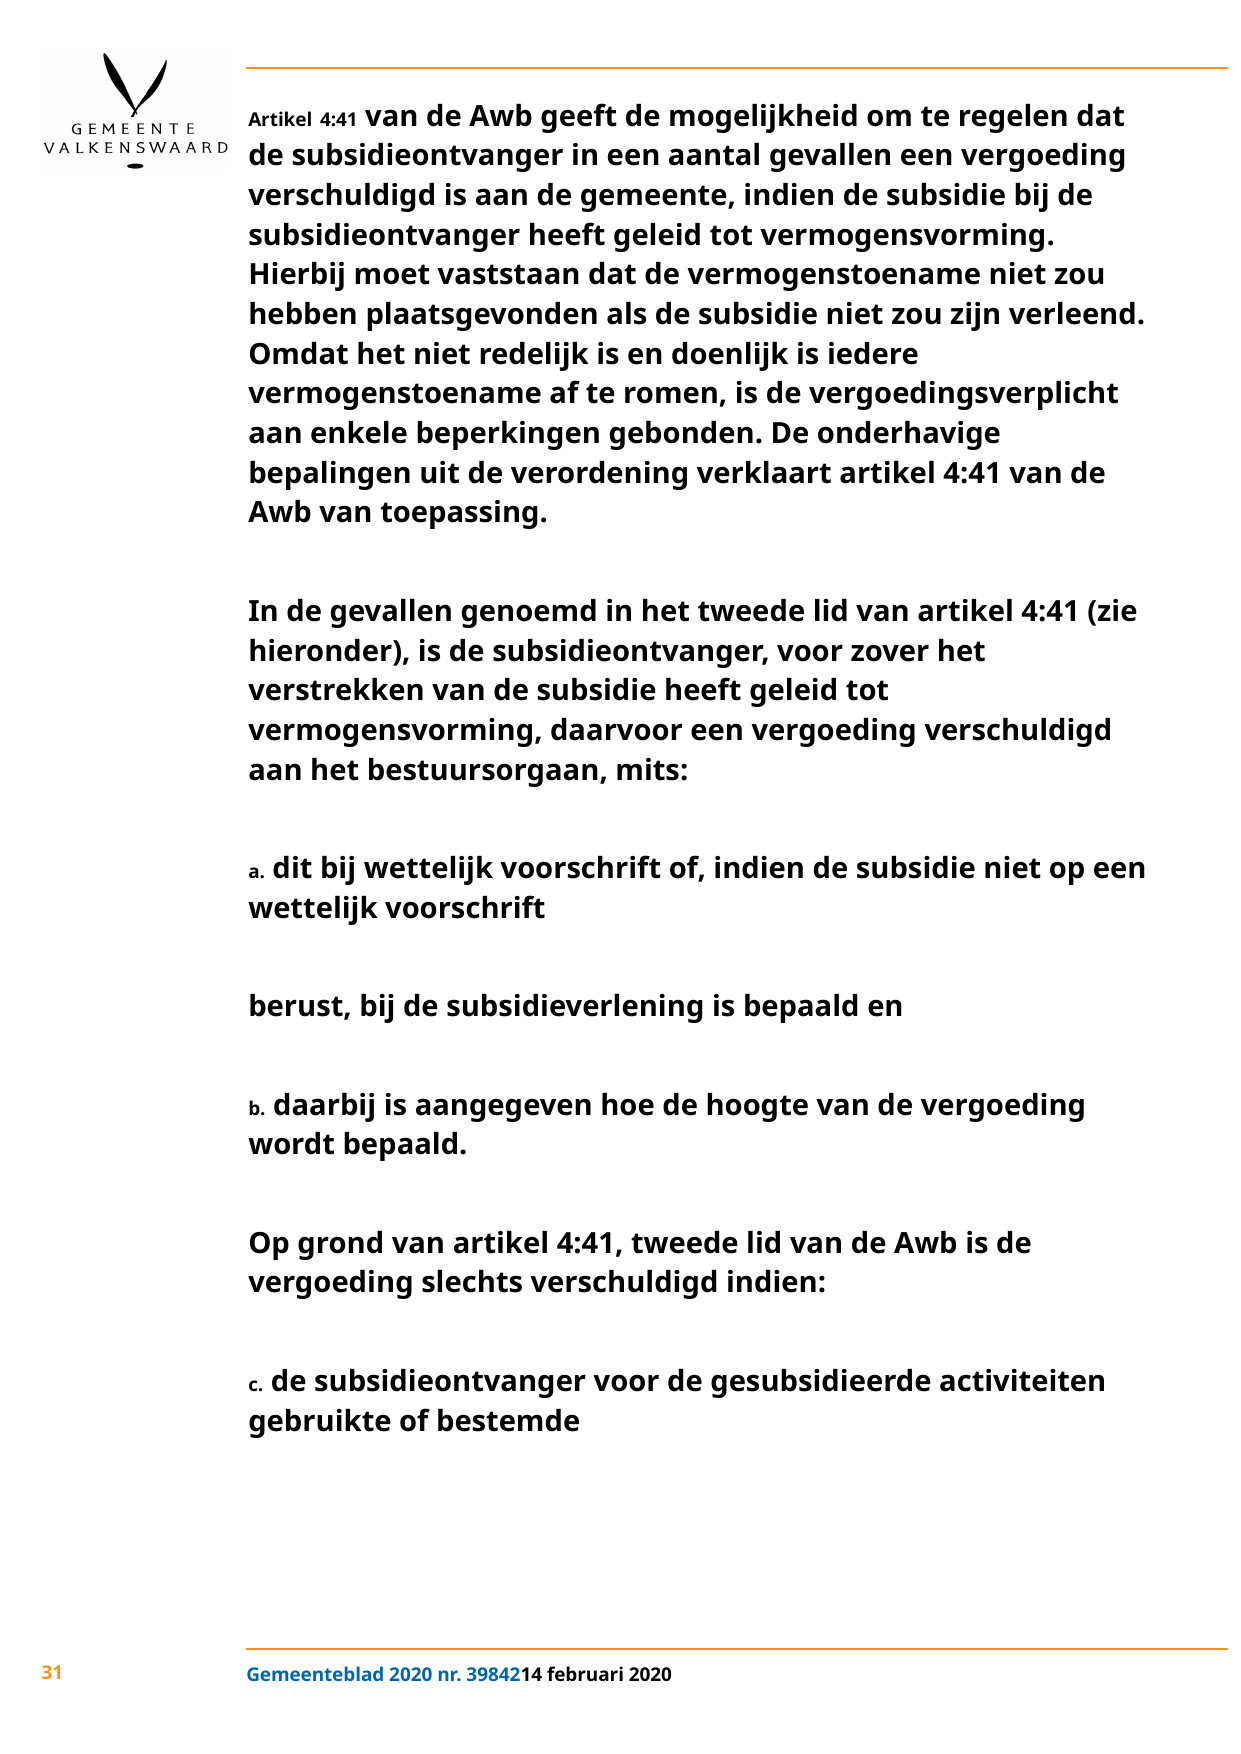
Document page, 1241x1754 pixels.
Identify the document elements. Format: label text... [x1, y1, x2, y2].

text In de gevallen genoemd in het tweede lid van artikel 4:41 (zie hieronder), is de subsidieontvanger, voor zover het verstrekken van de subsidie heeft geleid tot vermogensvorming, daarvoor een vergoeding verschuldigd aan het bestuursorgaan, mits: [248, 590, 1152, 788]
text b. daarbij is aangegeven hoe de hoogte van de vergoeding wordt bepaald. [248, 1084, 1152, 1163]
text Op grond van artikel 4:41, tweede lid van de Awb is de vergoeding slechts verschuldigd indien: [248, 1222, 1152, 1301]
text Artikel 4:41 van de Awb geeft de mogelijkheid om te regelen dat de subsidieontvanger in een aantal gevallen een vergoeding verschuldigd is aan de gemeente, indien de subsidie bij de subsidieontvanger heeft geleid tot vermogensvorming. Hierbij moet vaststaan dat de vermogenstoename niet zou hebben plaatsgevonden als de subsidie niet zou zijn verleend. Omdat het niet redelijk is en doenlijk is iedere vermogenstoename af te romen, is de vergoedingsverplicht aan enkele beperkingen gebonden. De onderhavige bepalingen uit de verordening verklaart artikel 4:41 van de Awb van toepassing. [248, 95, 1152, 531]
text a. dit bij wettelijk voorschrift of, indien de subsidie niet op een wettelijk voorschrift [248, 847, 1152, 927]
text c. de subsidieontvanger voor de gesubsidieerde activiteiten gebruikte of bestemde [248, 1360, 1152, 1439]
picture [41, 47, 231, 172]
text berust, bij de subsidieverlening is bepaald en [248, 985, 1152, 1025]
